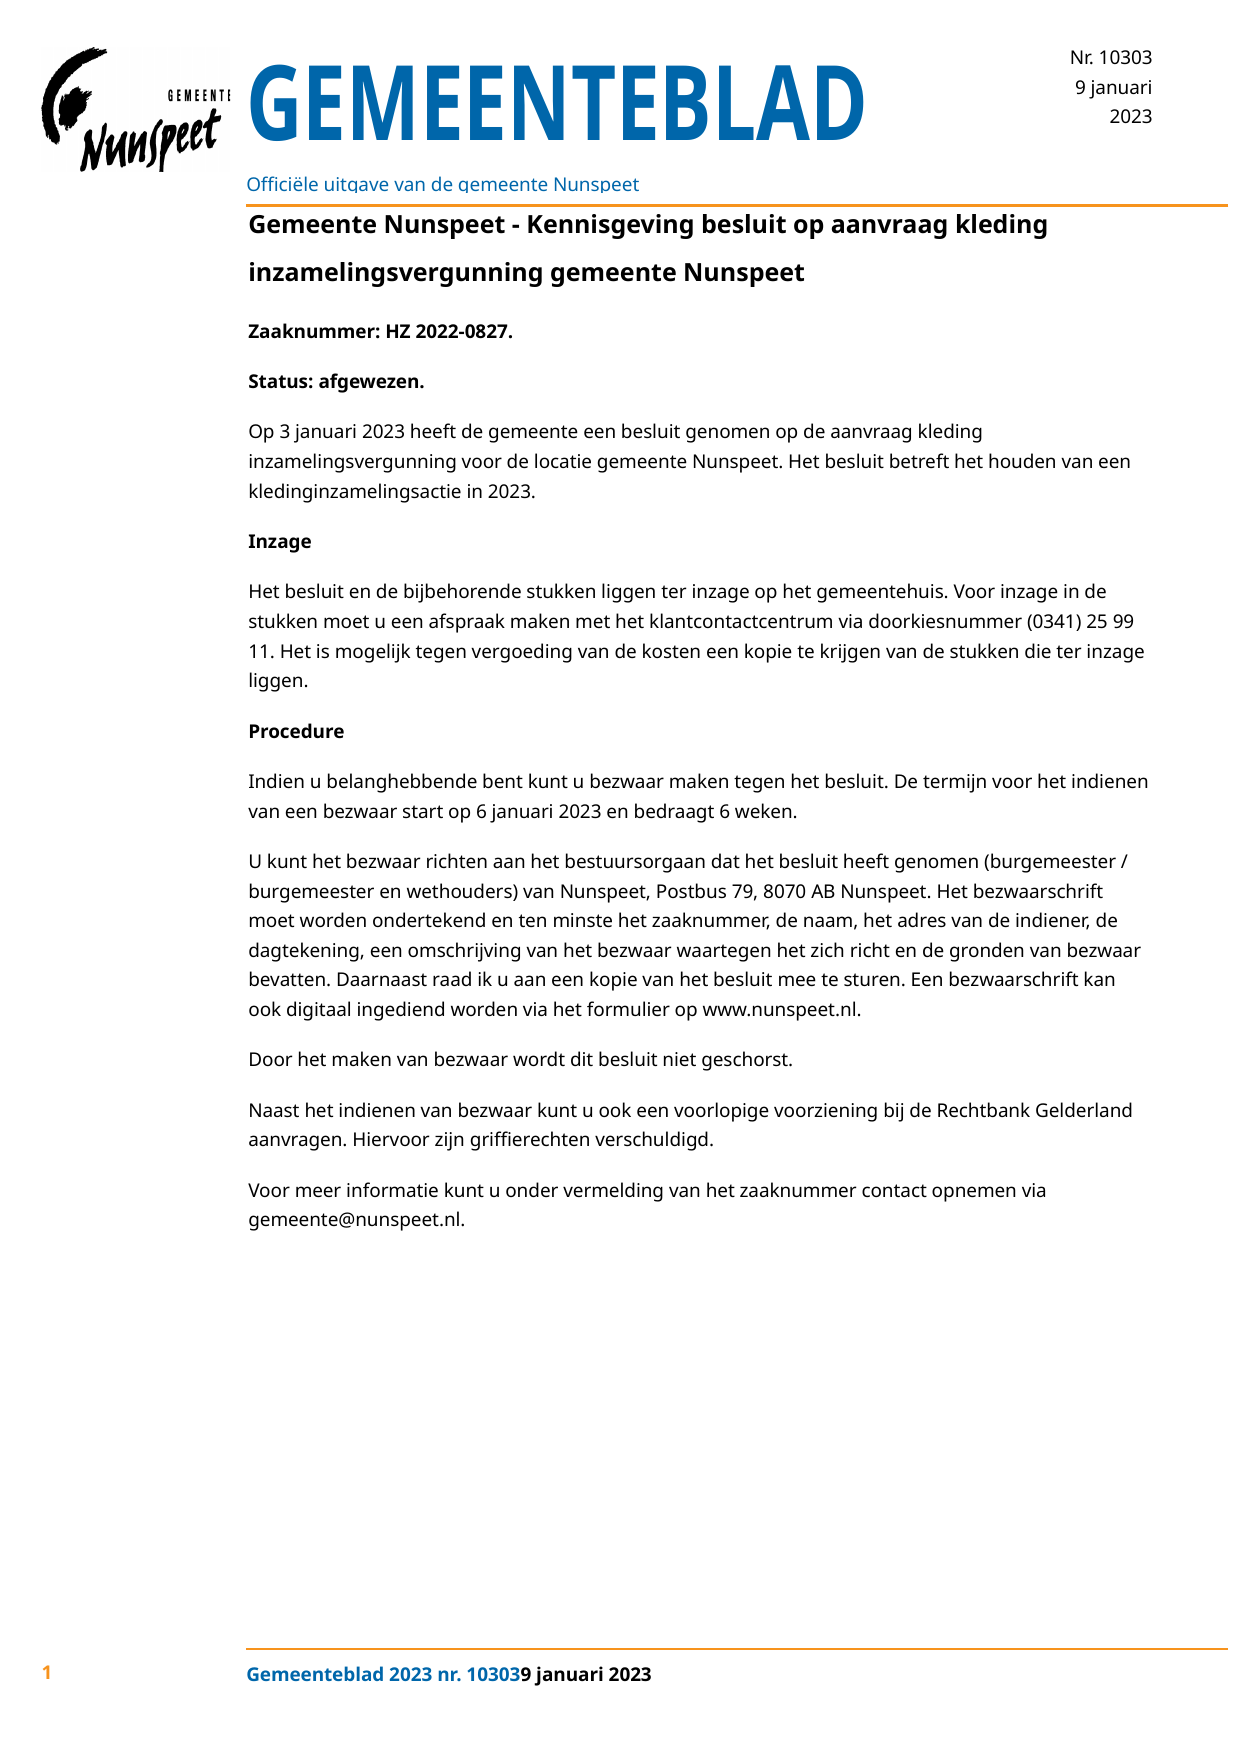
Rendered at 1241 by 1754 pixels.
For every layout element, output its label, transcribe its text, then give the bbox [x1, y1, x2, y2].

text Op 3 januari 2023 heeft de gemeente een besluit genomen op de aanvraag kleding inzamelingsvergunning voor de locatie gemeente Nunspeet. Het besluit betreft het houden van een kledinginzamelingsactie in 2023. [248, 419, 1152, 504]
text Voor meer informatie kunt u onder vermelding van het zaaknummer contact opnemen via gemeente@nunspeet.nl. [248, 1177, 1152, 1232]
text Indien u belanghebbende bent kunt u bezwaar maken tegen het besluit. De termijn voor het indienen van een bezwaar start op 6 januari 2023 en bedraagt 6 weken. [248, 768, 1152, 824]
text Zaaknummer: HZ 2022-0827. [248, 318, 1152, 344]
text Het besluit en de bijbehorende stukken liggen ter inzage op het gemeentehuis. Voor inzage in de stukken moet u een afspraak maken met het klantcontactcentrum via doorkiesnummer (0341) 25 99 11. Het is mogelijk tegen vergoeding van de kosten een kopie te krijgen van de stukken die ter inzage liggen. [248, 579, 1152, 693]
text Inzage [248, 528, 1152, 554]
text U kunt het bezwaar richten aan het bestuursorgaan dat het besluit heeft genomen (burgemeester / burgemeester en wethouders) van Nunspeet, Postbus 79, 8070 AB Nunspeet. Het bezwaarschrift moet worden ondertekend en ten minste het zaaknummer, de naam, het adres van de indiener, de dagtekening, een omschrijving van het bezwaar waartegen het zich richt en de gronden van bezwaar bevatten. Daarnaast raad ik u aan een kopie van het besluit mee te sturen. Een bezwaarschrift kan ook digitaal ingediend worden via het formulier op www.nunspeet.nl. [248, 848, 1152, 1022]
text Gemeente Nunspeet - Kennisgeving besluit op aanvraag kleding inzamelingsvergunning gemeente Nunspeet [248, 207, 1152, 288]
text Door het maken van bezwaar wordt dit besluit niet geschorst. [248, 1047, 1152, 1072]
picture [41, 47, 231, 172]
text Status: afgewezen. [248, 368, 1152, 394]
text Procedure [248, 718, 1152, 744]
text Naast het indienen van bezwaar kunt u ook een voorlopige voorziening bij de Rechtbank Gelderland aanvragen. Hiervoor zijn griffierechten verschuldigd. [248, 1097, 1152, 1152]
